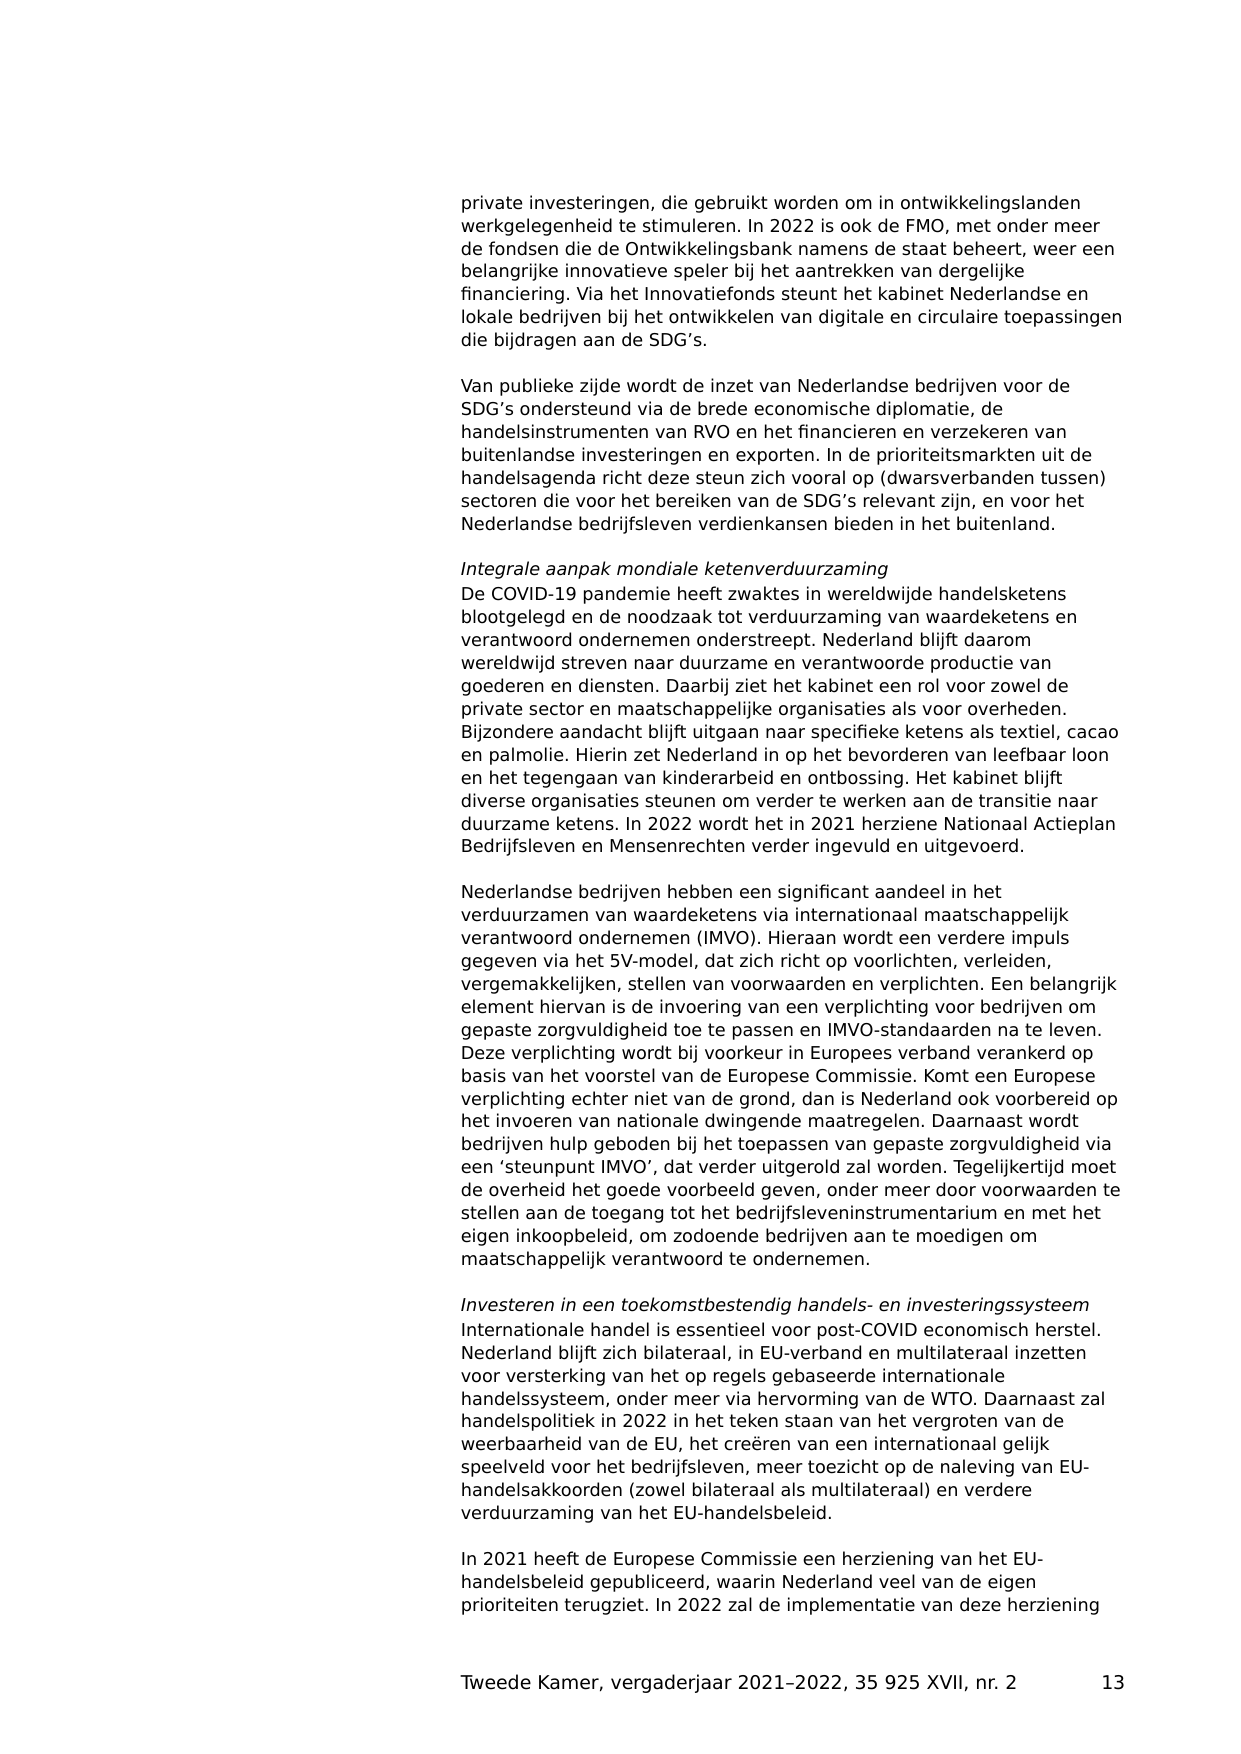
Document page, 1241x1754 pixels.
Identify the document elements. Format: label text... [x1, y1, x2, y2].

text Internationale handel is essentieel voor post-COVID economisch herstel. Nederland blijft zich bilateraal, in EU-verband en multilateraal inzetten voor versterking van het op regels gebaseerde internationale handelssysteem, onder meer via hervorming van de WTO. Daarnaast zal handelspolitiek in 2022 in het teken staan van het vergroten van de weerbaarheid van de EU, het creëren van een internationaal gelijk speelveld voor het bedrijfsleven, meer toezicht op de naleving van EU-handelsakkoorden (zowel bilateraal als multilateraal) en verdere verduurzaming van het EU-handelsbeleid. [461, 1318, 1125, 1524]
text De COVID-19 pandemie heeft zwaktes in wereldwijde handelsketens blootgelegd en de noodzaak tot verduurzaming van waardeketens en verantwoord ondernemen onderstreept. Nederland blijft daarom wereldwijd streven naar duurzame en verantwoorde productie van goederen en diensten. Daarbij ziet het kabinet een rol voor zowel de private sector en maatschappelijke organisaties als voor overheden. Bijzondere aandacht blijft uitgaan naar specifieke ketens als textiel, cacao en palmolie. Hierin zet Nederland in op het bevorderen van leefbaar loon en het tegengaan van kinderarbeid en ontbossing. Het kabinet blijft diverse organisaties steunen om verder te werken aan de transitie naar duurzame ketens. In 2022 wordt het in 2021 herziene Nationaal Actieplan Bedrijfsleven en Mensenrechten verder ingevuld en uitgevoerd. [461, 582, 1125, 857]
text Investeren in een toekomstbestendig handels- en investeringssysteem [461, 1293, 1125, 1316]
text Integrale aanpak mondiale ketenverduurzaming [461, 557, 1125, 580]
text private investeringen, die gebruikt worden om in ontwikkelingslanden werkgelegenheid te stimuleren. In 2022 is ook de FMO, met onder meer de fondsen die de Ontwikkelingsbank namens de staat beheert, weer een belangrijke innovatieve speler bij het aantrekken van dergelijke financiering. Via het Innovatiefonds steunt het kabinet Nederlandse en lokale bedrijven bij het ontwikkelen van digitale en circulaire toepassingen die bijdragen aan de SDG’s. [461, 191, 1125, 351]
text In 2021 heeft de Europese Commissie een herziening van het EU-handelsbeleid gepubliceerd, waarin Nederland veel van de eigen prioriteiten terugziet. In 2022 zal de implementatie van deze herziening [461, 1547, 1125, 1616]
text Nederlandse bedrijven hebben een significant aandeel in het verduurzamen van waardeketens via internationaal maatschappelijk verantwoord ondernemen (IMVO). Hieraan wordt een verdere impuls gegeven via het 5V-model, dat zich richt op voorlichten, verleiden, vergemakkelijken, stellen van voorwaarden en verplichten. Een belangrijk element hiervan is de invoering van een verplichting voor bedrijven om gepaste zorgvuldigheid toe te passen en IMVO-standaarden na te leven. Deze verplichting wordt bij voorkeur in Europees verband verankerd op basis van het voorstel van de Europese Commissie. Komt een Europese verplichting echter niet van de grond, dan is Nederland ook voorbereid op het invoeren van nationale dwingende maatregelen. Daarnaast wordt bedrijven hulp geboden bij het toepassen van gepaste zorgvuldigheid via een ‘steunpunt IMVO’, dat verder uitgerold zal worden. Tegelijkertijd moet de overheid het goede voorbeeld geven, onder meer door voorwaarden te stellen aan de toegang tot het bedrijfsleveninstrumentarium en met het eigen inkoopbeleid, om zodoende bedrijven aan te moedigen om maatschappelijk verantwoord te ondernemen. [461, 880, 1125, 1270]
text Van publieke zijde wordt de inzet van Nederlandse bedrijven voor de SDG’s ondersteund via de brede economische diplomatie, de handelsinstrumenten van RVO en het financieren en verzekeren van buitenlandse investeringen en exporten. In de prioriteitsmarkten uit de handelsagenda richt deze steun zich vooral op (dwarsverbanden tussen) sectoren die voor het bereiken van de SDG’s relevant zijn, en voor het Nederlandse bedrijfsleven verdienkansen bieden in het buitenland. [461, 374, 1125, 534]
